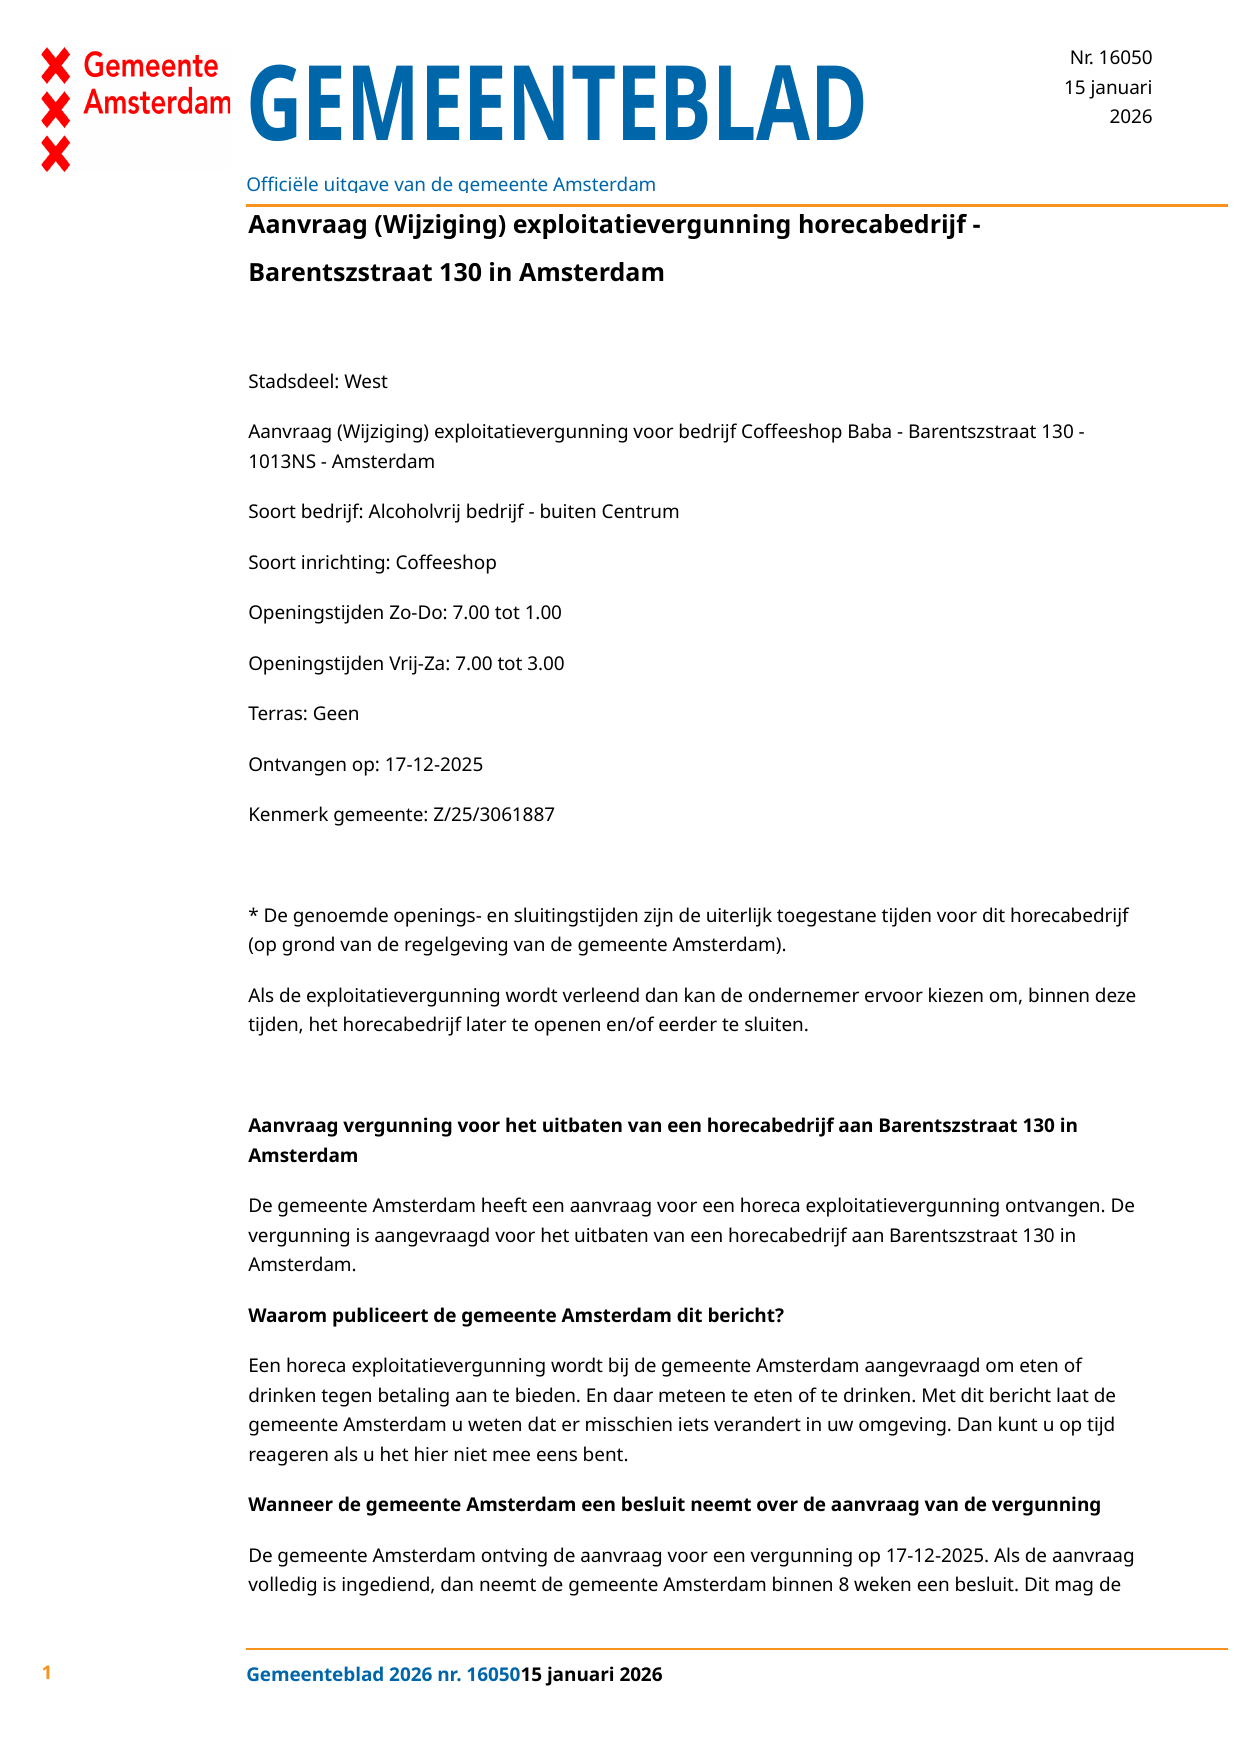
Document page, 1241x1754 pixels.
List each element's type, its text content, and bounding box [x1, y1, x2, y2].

text Openingstijden Zo-Do: 7.00 tot 1.00 [248, 599, 1152, 625]
text Kenmerk gemeente: Z/25/3061887 [248, 801, 1152, 827]
text Openingstijden Vrij-Za: 7.00 tot 3.00 [248, 650, 1152, 676]
text Terras: Geen [248, 700, 1152, 726]
text Aanvraag vergunning voor het uitbaten van een horecabedrijf aan Barentszstraat 130 in Amsterdam [248, 1112, 1152, 1168]
text Aanvraag (Wijziging) exploitatievergunning voor bedrijf Coffeeshop Baba - Barentszstraat 130 - 1013NS - Amsterdam [248, 419, 1152, 474]
picture [41, 47, 231, 172]
text Waarom publiceert de gemeente Amsterdam dit bericht? [248, 1302, 1152, 1328]
text * De genoemde openings- en sluitingstijden zijn de uiterlijk toegestane tijden voor dit horecabedrijf (op grond van de regelgeving van de gemeente Amsterdam). [248, 902, 1152, 957]
text De gemeente Amsterdam ontving de aanvraag voor een vergunning op 17-12-2025. Als de aanvraag volledig is ingediend, dan neemt de gemeente Amsterdam binnen 8 weken een besluit. Dit mag de [248, 1542, 1152, 1597]
text Ontvangen op: 17-12-2025 [248, 751, 1152, 777]
text Een horeca exploitatievergunning wordt bij de gemeente Amsterdam aangevraagd om eten of drinken tegen betaling aan te bieden. En daar meteen te eten of te drinken. Met dit bericht laat de gemeente Amsterdam u weten dat er misschien iets verandert in uw omgeving. Dan kunt u op tijd reageren als u het hier niet mee eens bent. [248, 1352, 1152, 1467]
text Aanvraag (Wijziging) exploitatievergunning horecabedrijf - Barentszstraat 130 in Amsterdam [248, 207, 1152, 288]
text De gemeente Amsterdam heeft een aanvraag voor een horeca exploitatievergunning ontvangen. De vergunning is aangevraagd voor het uitbaten van een horecabedrijf aan Barentszstraat 130 in Amsterdam. [248, 1192, 1152, 1277]
text Soort inrichting: Coffeeshop [248, 549, 1152, 575]
text Stadsdeel: West [248, 368, 1152, 394]
text Wanneer de gemeente Amsterdam een besluit neemt over de aanvraag van de vergunning [248, 1492, 1152, 1517]
text Als de exploitatievergunning wordt verleend dan kan de ondernemer ervoor kiezen om, binnen deze tijden, het horecabedrijf later te openen en/of eerder te sluiten. [248, 982, 1152, 1037]
text Soort bedrijf: Alcoholvrij bedrijf - buiten Centrum [248, 499, 1152, 524]
